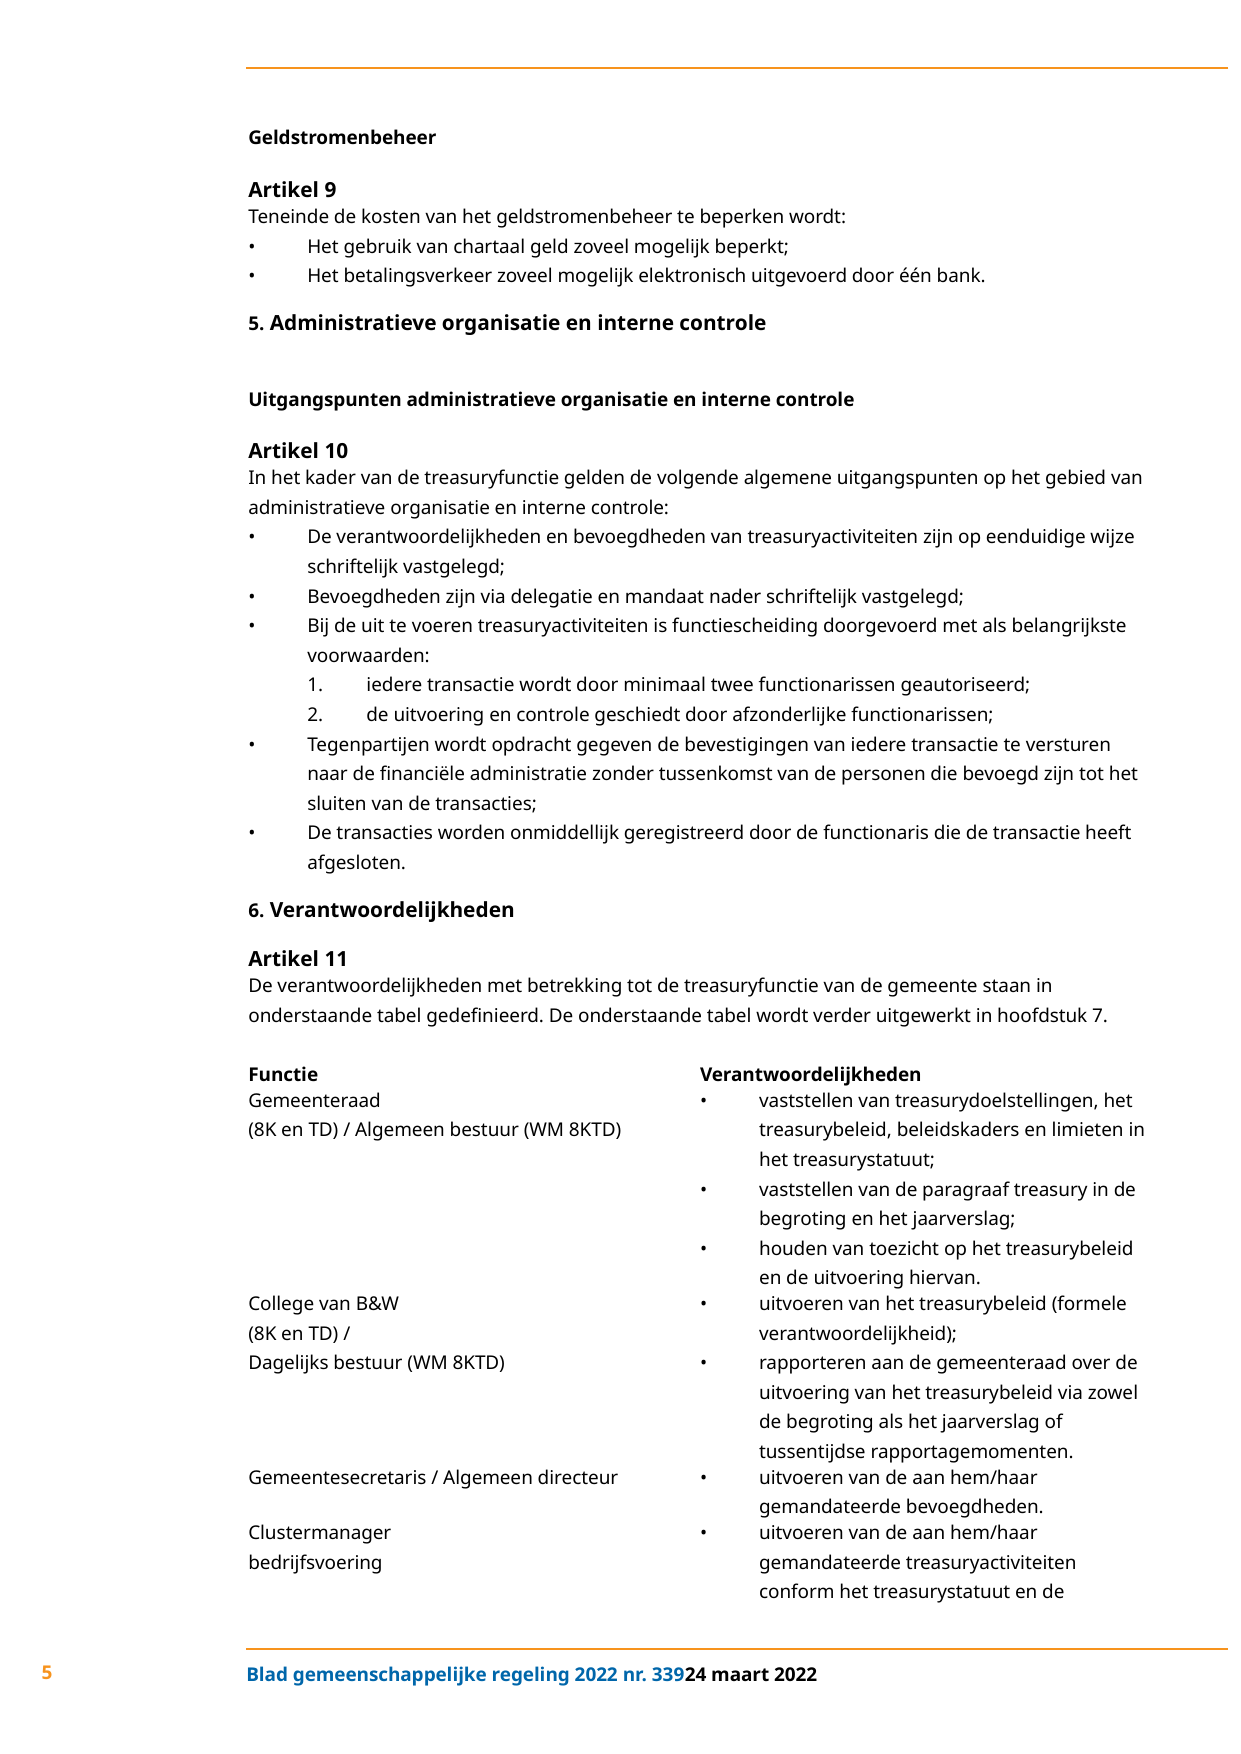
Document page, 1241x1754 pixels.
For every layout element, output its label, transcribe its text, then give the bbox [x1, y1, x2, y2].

text Artikel 11 [248, 944, 1152, 972]
text In het kader van de treasuryfunctie gelden de volgende algemene uitgangspunten op het gebied van administratieve organisatie en interne controle: [248, 464, 1152, 520]
table_cell vaststellen van treasurydoelstellingen, het treasurybeleid, beleidskaders en limieten in het treasurystatuut; vaststellen van de paragraaf treasury in de begroting en het jaarverslag; houden van toezicht op het treasurybeleid en de uitvoering hiervan. [700, 1087, 1152, 1290]
table_cell College van B&W (8K en TD) / Dagelijks bestuur (WM 8KTD) [248, 1290, 700, 1464]
table_header Verantwoordelijkheden [700, 1061, 1152, 1087]
list De transacties worden onmiddellijk geregistreerd door de functionaris die de transactie heeft afgesloten. [248, 819, 1152, 875]
text Artikel 9 [248, 175, 1152, 203]
list Het gebruik van chartaal geld zoveel mogelijk beperkt; [248, 233, 1152, 258]
text De verantwoordelijkheden met betrekking tot de treasuryfunctie van de gemeente staan in onderstaande tabel gedefinieerd. De onderstaande tabel wordt verder uitgewerkt in hoofdstuk 7. [248, 972, 1152, 1028]
text Uitgangspunten administratieve organisatie en interne controle [248, 386, 1152, 411]
list iedere transactie wordt door minimaal twee functionarissen geautoriseerd; [307, 672, 1152, 697]
table_cell uitvoeren van de aan hem/haar gemandateerde treasuryactiviteiten conform het treasurystatuut en de [700, 1519, 1152, 1604]
table_cell uitvoeren van het treasurybeleid (formele verantwoordelijkheid); rapporteren aan de gemeenteraad over de uitvoering van het treasurybeleid via zowel de begroting als het jaarverslag of tussentijdse rapportagemomenten. [700, 1290, 1152, 1464]
picture [41, 47, 231, 172]
list De verantwoordelijkheden en bevoegdheden van treasuryactiviteiten zijn op eenduidige wijze schriftelijk vastgelegd; [248, 524, 1152, 579]
text 5. Administratieve organisatie en interne controle [248, 308, 1152, 336]
text Teneinde de kosten van het geldstromenbeheer te beperken wordt: [248, 203, 1152, 229]
table_cell Gemeenteraad (8K en TD) / Algemeen bestuur (WM 8KTD) [248, 1087, 700, 1290]
list Bij de uit te voeren treasuryactiviteiten is functiescheiding doorgevoerd met als belangrijkste voorwaarden: [248, 612, 1152, 668]
list de uitvoering en controle geschiedt door afzonderlijke functionarissen; [307, 701, 1152, 727]
table_cell uitvoeren van de aan hem/haar gemandateerde bevoegdheden. [700, 1464, 1152, 1519]
list Tegenpartijen wordt opdracht gegeven de bevestigingen van iedere transactie te versturen naar de financiële administratie zonder tussenkomst van de personen die bevoegd zijn tot het sluiten van de transacties; [248, 731, 1152, 816]
text 6. Verantwoordelijkheden [248, 895, 1152, 923]
table_cell Gemeentesecretaris / Algemeen directeur [248, 1464, 700, 1519]
table_cell Clustermanager bedrijfsvoering [248, 1519, 700, 1604]
list Bevoegdheden zijn via delegatie en mandaat nader schriftelijk vastgelegd; [248, 583, 1152, 609]
list Het betalingsverkeer zoveel mogelijk elektronisch uitgevoerd door één bank. [248, 262, 1152, 288]
text Geldstromenbeheer [248, 124, 1152, 150]
text Artikel 10 [248, 436, 1152, 464]
table_header Functie [248, 1061, 700, 1087]
